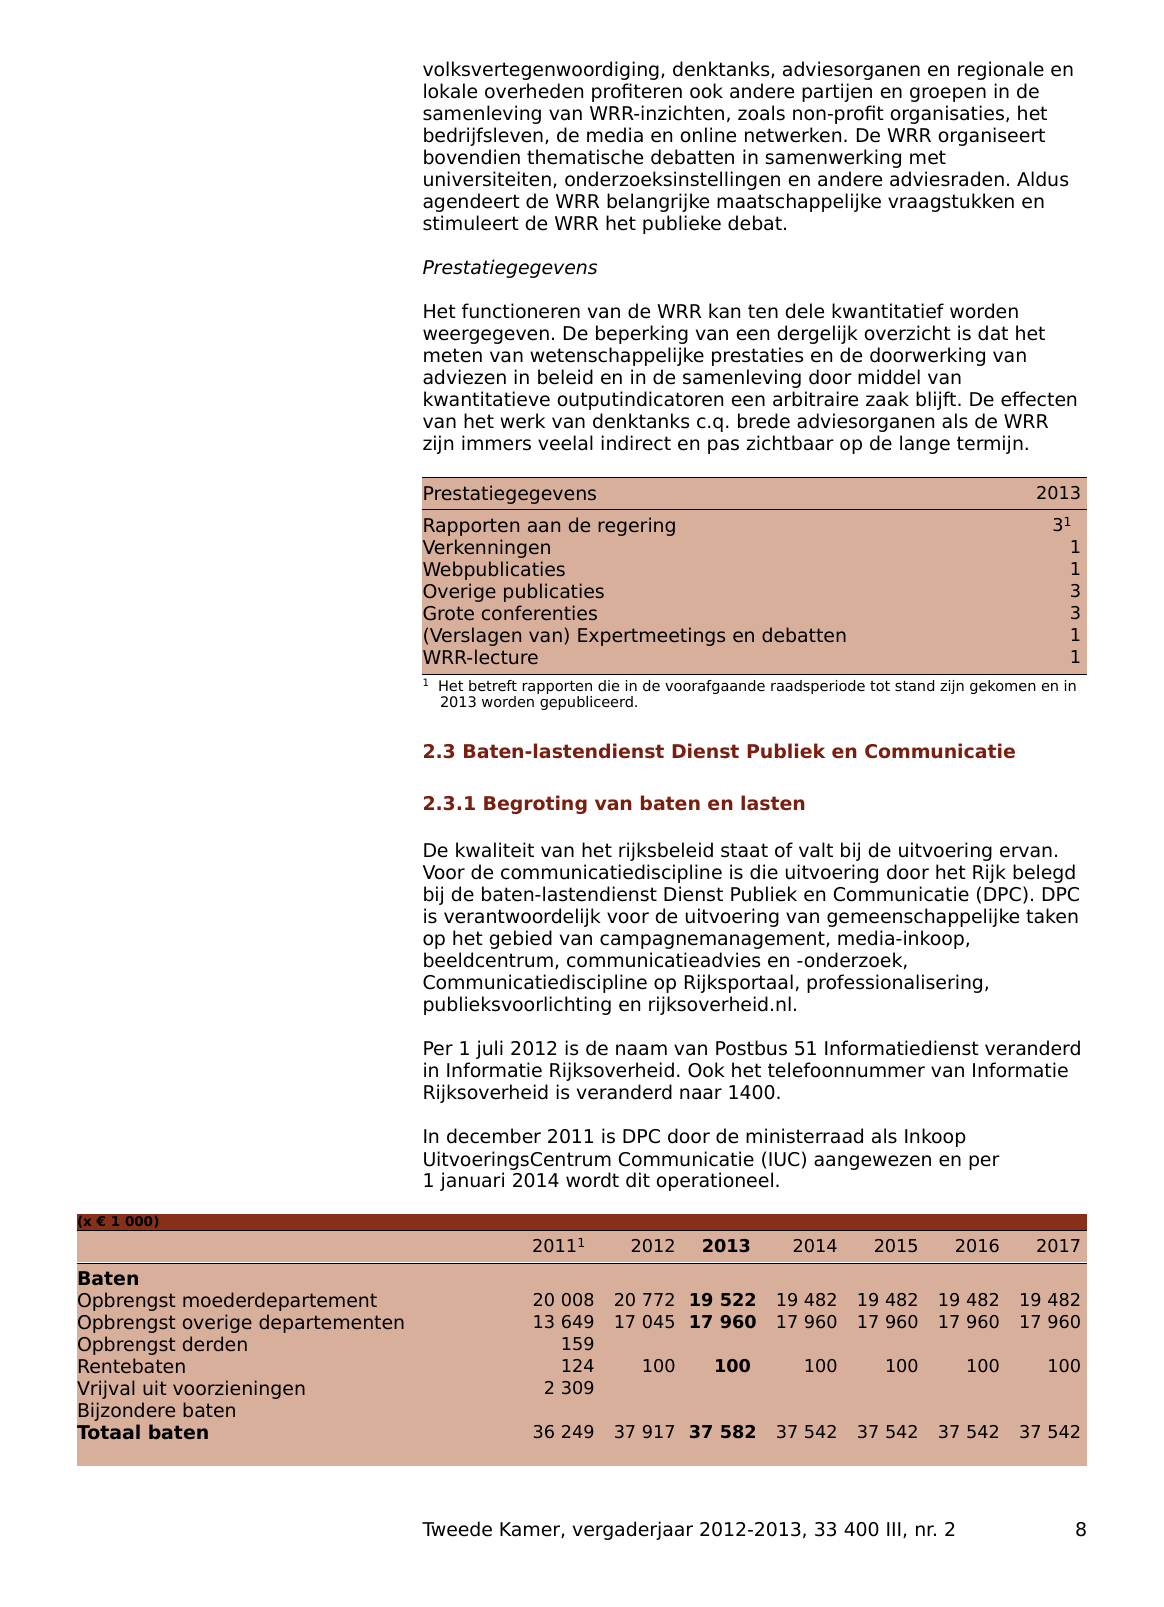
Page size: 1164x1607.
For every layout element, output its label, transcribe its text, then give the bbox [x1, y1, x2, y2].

table_cell [925, 1378, 1006, 1400]
table_cell [519, 1264, 600, 1290]
table_cell 1 [954, 559, 1087, 581]
table_cell [519, 1444, 600, 1466]
table_cell 2 309 [519, 1378, 600, 1400]
table_cell [600, 1264, 681, 1290]
table_cell Overige publicaties [422, 581, 954, 603]
table_cell 17 960 [1006, 1312, 1087, 1334]
table_cell Baten [77, 1264, 519, 1290]
table_cell 17 960 [844, 1312, 924, 1334]
table_cell [844, 1400, 924, 1422]
table_cell [681, 1444, 762, 1466]
table_cell [1006, 1334, 1087, 1356]
table_cell [925, 1444, 1006, 1466]
table_cell [600, 1444, 681, 1466]
table_cell 1 [954, 647, 1087, 674]
text De kwaliteit van het rijksbeleid staat of valt bij de uitvoering ervan. Voor de communicatiediscipline is die uitvoering door het Rijk belegd bij de baten-lastendienst Dienst Publiek en Communicatie (DPC). DPC is verantwoordelijk voor de uitvoering van gemeenschappelijke taken op het gebied van campagnemanagement, media-inkoop, beeldcentrum, communicatieadvies en -onderzoek, Communicatiediscipline op Rijksportaal, professionalisering, publieksvoorlichting en rijksoverheid.nl. [422, 840, 1087, 1016]
table_cell [77, 1231, 519, 1262]
table_cell 19 482 [925, 1290, 1006, 1312]
table_cell Webpublicaties [422, 559, 954, 581]
table_cell 17 960 [763, 1312, 843, 1334]
table_cell 17 045 [600, 1312, 681, 1334]
table_cell 37 542 [925, 1422, 1006, 1444]
table_cell [519, 1400, 600, 1422]
table_cell Verkenningen [422, 537, 954, 559]
table_cell 1 [954, 625, 1087, 647]
subtitle Prestatiegegevens [422, 257, 1087, 279]
table_cell 2014 [763, 1231, 843, 1262]
table_cell Bijzondere baten [77, 1400, 519, 1422]
table_cell 20111 [519, 1231, 600, 1262]
table_cell Opbrengst overige departementen [77, 1312, 519, 1334]
table_cell [925, 1400, 1006, 1422]
table_cell [763, 1264, 843, 1290]
table_cell 100 [844, 1356, 924, 1378]
table_cell [77, 1444, 519, 1466]
table_cell [600, 1378, 681, 1400]
table_cell [1006, 1400, 1087, 1422]
table_cell 31 [954, 510, 1087, 537]
table_cell 3 [954, 581, 1087, 603]
table_cell Totaal baten [77, 1422, 519, 1444]
table_cell 37 542 [844, 1422, 924, 1444]
table_cell Opbrengst moederdepartement [77, 1290, 519, 1312]
text volksvertegenwoordiging, denktanks, adviesorganen en regionale en lokale overheden profiteren ook andere partijen en groepen in de samenleving van WRR-inzichten, zoals non-profit organisaties, het bedrijfsleven, de media en online netwerken. De WRR organiseert bovendien thematische debatten in samenwerking met universiteiten, onderzoeksinstellingen en andere adviesraden. Aldus agendeert de WRR belangrijke maatschappelijke vraagstukken en stimuleert de WRR het publieke debat. [422, 59, 1087, 235]
table_cell [600, 1400, 681, 1422]
table_cell 37 542 [1006, 1422, 1087, 1444]
table_cell 2015 [844, 1231, 924, 1262]
table_cell Vrijval uit voorzieningen [77, 1378, 519, 1400]
table_cell [925, 1264, 1006, 1290]
subtitle 2.3 Baten-lastendienst Dienst Publiek en Communicatie [422, 741, 1087, 763]
table_cell 19 482 [763, 1290, 843, 1312]
table_cell 2017 [1006, 1231, 1087, 1262]
table_cell Rentebaten [77, 1356, 519, 1378]
text Het functioneren van de WRR kan ten dele kwantitatief worden weergegeven. De beperking van een dergelijk overzicht is dat het meten van wetenschappelijke prestaties en de doorwerking van adviezen in beleid en in de samenleving door middel van kwantitatieve outputindicatoren een arbitraire zaak blijft. De effecten van het werk van denktanks c.q. brede adviesorganen als de WRR zijn immers veelal indirect en pas zichtbaar op de lange termijn. [422, 301, 1087, 455]
table_cell [600, 1334, 681, 1356]
table_cell [844, 1264, 924, 1290]
table_cell 100 [681, 1356, 762, 1378]
table_cell 1 [954, 537, 1087, 559]
table_cell 100 [763, 1356, 843, 1378]
table_cell 37 542 [763, 1422, 843, 1444]
table_cell 2016 [925, 1231, 1006, 1262]
table_cell 36 249 [519, 1422, 600, 1444]
table_cell [681, 1264, 762, 1290]
table_cell Opbrengst derden [77, 1334, 519, 1356]
table_cell 100 [925, 1356, 1006, 1378]
table_header 2013 [954, 478, 1087, 509]
table_cell [1006, 1378, 1087, 1400]
text In december 2011 is DPC door de ministerraad als Inkoop UitvoeringsCentrum Communicatie (IUC) aangewezen en per 1 januari 2014 wordt dit operationeel. [422, 1126, 1087, 1192]
table_cell WRR-lecture [422, 647, 954, 674]
table_cell 2013 [681, 1231, 762, 1262]
table_cell 19 482 [844, 1290, 924, 1312]
table_cell (Verslagen van) Expertmeetings en debatten [422, 625, 954, 647]
subtitle 2.3.1 Begroting van baten en lasten [422, 793, 1087, 815]
table_cell [763, 1378, 843, 1400]
table_cell 3 [954, 603, 1087, 625]
table_cell 124 [519, 1356, 600, 1378]
table_cell 2012 [600, 1231, 681, 1262]
table_cell [844, 1444, 924, 1466]
table_cell [925, 1334, 1006, 1356]
table_cell 1 Het betreft rapporten die in de voorafgaande raadsperiode tot stand zijn gekomen en in 2013 worden gepubliceerd. [422, 675, 1087, 711]
table_cell [844, 1334, 924, 1356]
table_cell [681, 1334, 762, 1356]
table_cell 13 649 [519, 1312, 600, 1334]
table_cell Rapporten aan de regering [422, 510, 954, 537]
table_cell 37 582 [681, 1422, 762, 1444]
table_cell 20 772 [600, 1290, 681, 1312]
text Per 1 juli 2012 is de naam van Postbus 51 Informatiedienst veranderd in Informatie Rijksoverheid. Ook het telefoonnummer van Informatie Rijksoverheid is veranderd naar 1400. [422, 1038, 1087, 1104]
table_cell 19 522 [681, 1290, 762, 1312]
table_cell [1006, 1444, 1087, 1466]
table_cell [763, 1400, 843, 1422]
table_cell [844, 1378, 924, 1400]
table_cell 100 [1006, 1356, 1087, 1378]
table_cell [681, 1378, 762, 1400]
table_cell [1006, 1264, 1087, 1290]
table_cell [763, 1444, 843, 1466]
table_cell [763, 1334, 843, 1356]
table_header Prestatiegegevens [422, 478, 954, 509]
table_cell 17 960 [925, 1312, 1006, 1334]
table_cell 37 917 [600, 1422, 681, 1444]
table_cell 100 [600, 1356, 681, 1378]
table_cell 19 482 [1006, 1290, 1087, 1312]
table_cell [681, 1400, 762, 1422]
table_cell 17 960 [681, 1312, 762, 1334]
table_cell 159 [519, 1334, 600, 1356]
table_header (x € 1 000) [77, 1214, 1087, 1230]
table_cell Grote conferenties [422, 603, 954, 625]
table_cell 20 008 [519, 1290, 600, 1312]
